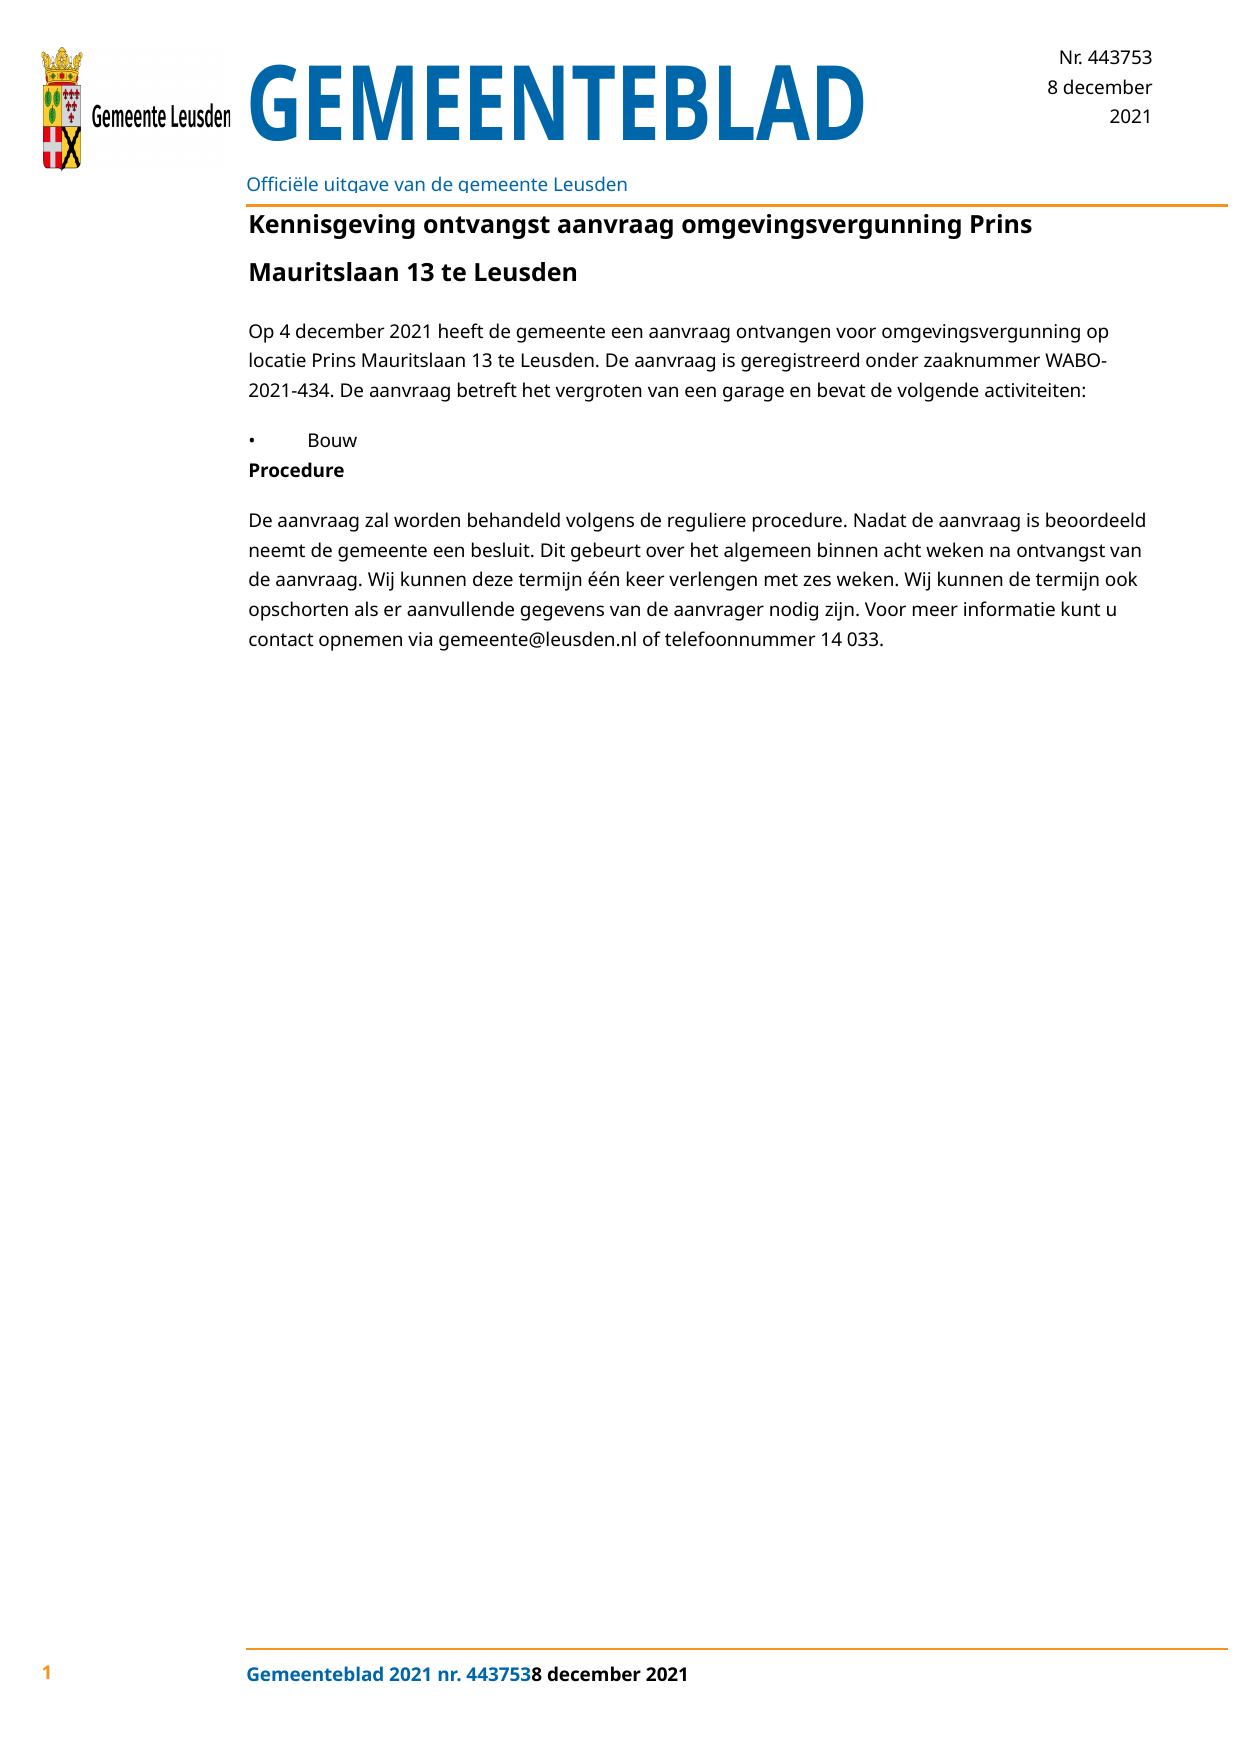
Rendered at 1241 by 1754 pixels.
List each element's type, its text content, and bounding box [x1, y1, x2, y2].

text Kennisgeving ontvangst aanvraag omgevingsvergunning Prins Mauritslaan 13 te Leusden [248, 207, 1152, 288]
list Bouw [248, 427, 1152, 453]
text Op 4 december 2021 heeft de gemeente een aanvraag ontvangen voor omgevingsvergunning op locatie Prins Mauritslaan 13 te Leusden. De aanvraag is geregistreerd onder zaaknummer WABO-2021-434. De aanvraag betreft het vergroten van een garage en bevat de volgende activiteiten: [248, 318, 1152, 403]
text De aanvraag zal worden behandeld volgens de reguliere procedure. Nadat de aanvraag is beoordeeld neemt de gemeente een besluit. Dit gebeurt over het algemeen binnen acht weken na ontvangst van de aanvraag. Wij kunnen deze termijn één keer verlengen met zes weken. Wij kunnen de termijn ook opschorten als er aanvullende gegevens van de aanvrager nodig zijn. Voor meer informatie kunt u contact opnemen via gemeente@leusden.nl of telefoonnummer 14 033. [248, 507, 1152, 652]
text Procedure [248, 457, 1152, 483]
picture [41, 47, 231, 172]
